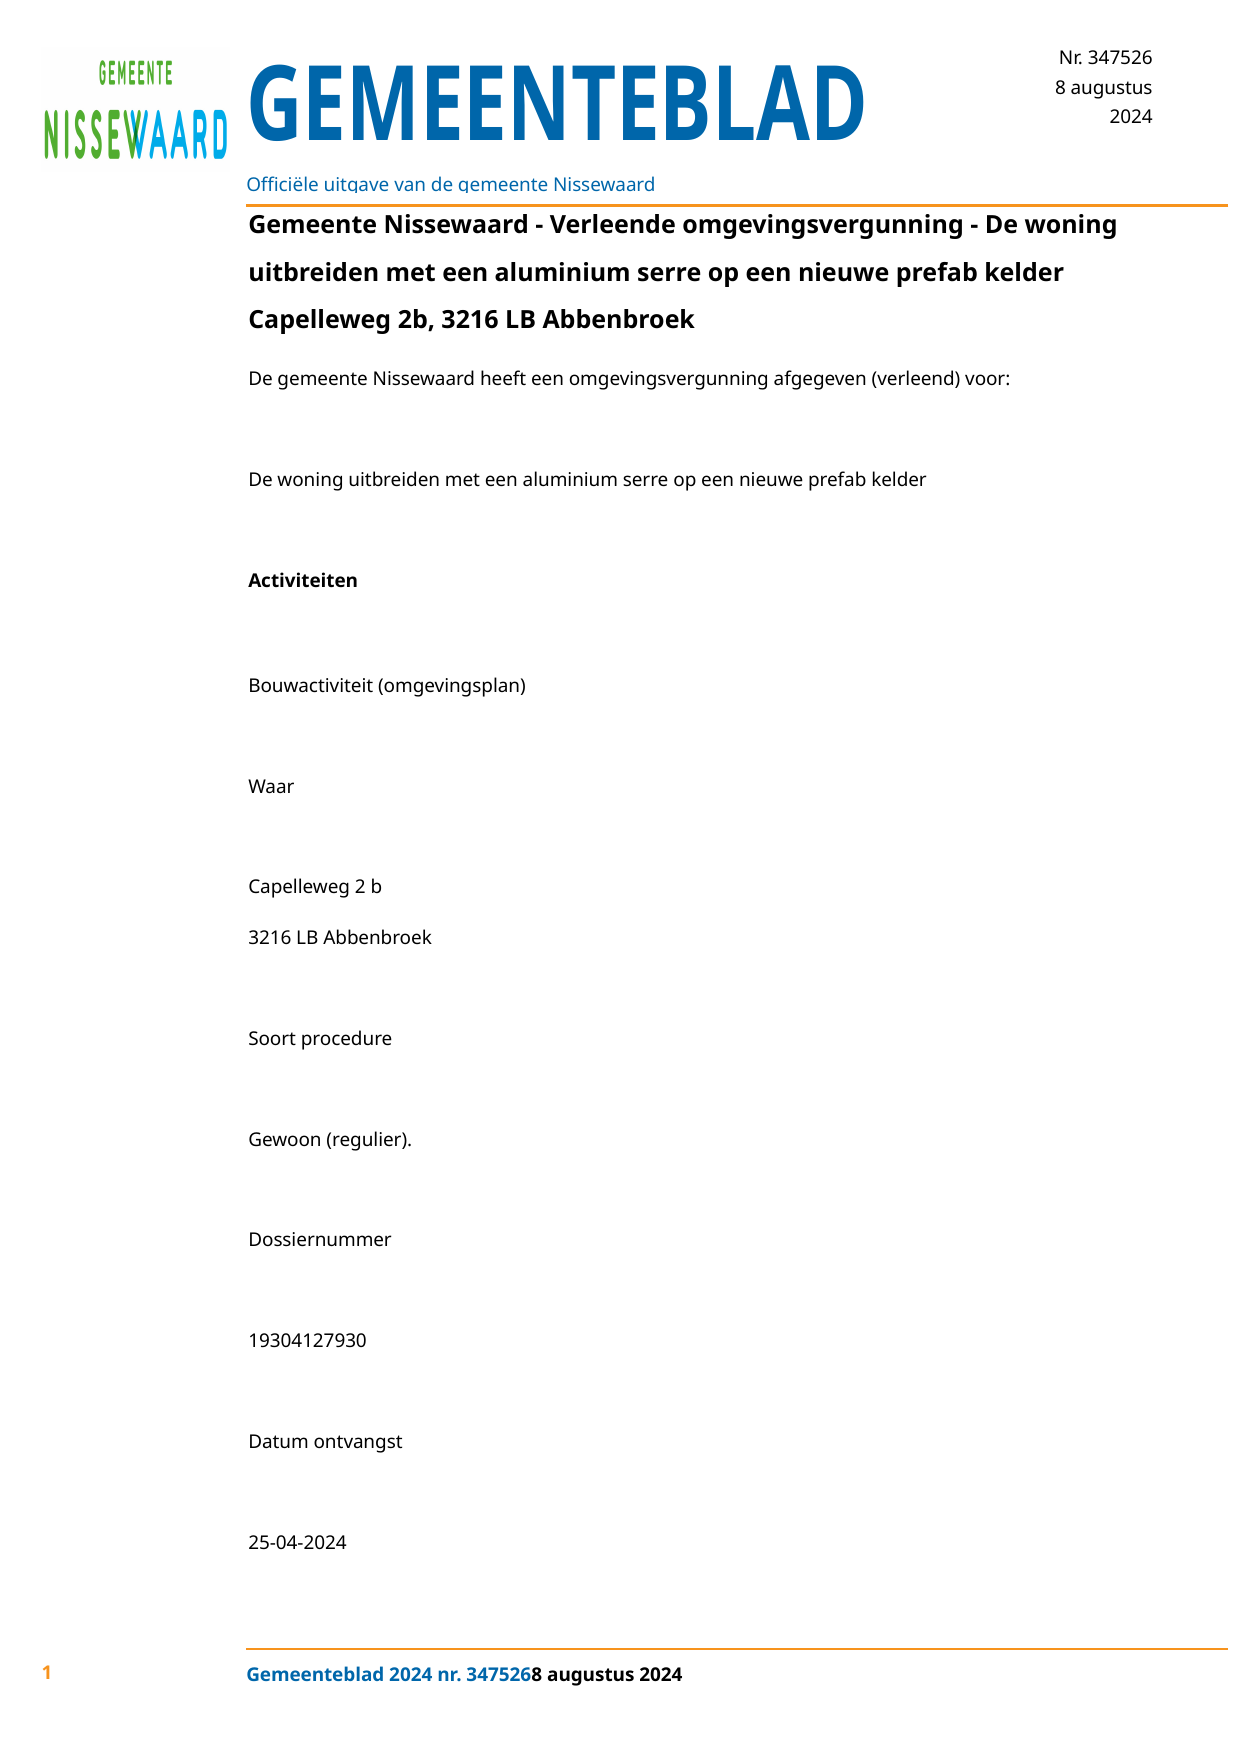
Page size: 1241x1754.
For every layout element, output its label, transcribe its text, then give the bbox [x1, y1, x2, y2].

text De gemeente Nissewaard heeft een omgevingsvergunning afgegeven (verleend) voor: [248, 366, 1152, 391]
text Datum ontvangst [248, 1428, 1152, 1454]
text Soort procedure [248, 1025, 1152, 1051]
text Capelleweg 2 b [248, 874, 1152, 899]
text De woning uitbreiden met een aluminium serre op een nieuwe prefab kelder [248, 466, 1152, 492]
text ﻿ [248, 618, 1152, 647]
text 3216 LB Abbenbroek [248, 924, 1152, 950]
text Gewoon (regulier). [248, 1126, 1152, 1151]
text Waar [248, 773, 1152, 798]
picture [41, 47, 231, 172]
text 25-04-2024 [248, 1529, 1152, 1555]
text Gemeente Nissewaard - Verleende omgevingsvergunning - De woning uitbreiden met een aluminium serre op een nieuwe prefab kelder Capelleweg 2b, 3216 LB Abbenbroek [248, 207, 1152, 336]
text Dossiernummer [248, 1227, 1152, 1252]
text Activiteiten [248, 567, 1152, 593]
text 19304127930 [248, 1327, 1152, 1353]
text Bouwactiviteit (omgevingsplan) [248, 672, 1152, 698]
